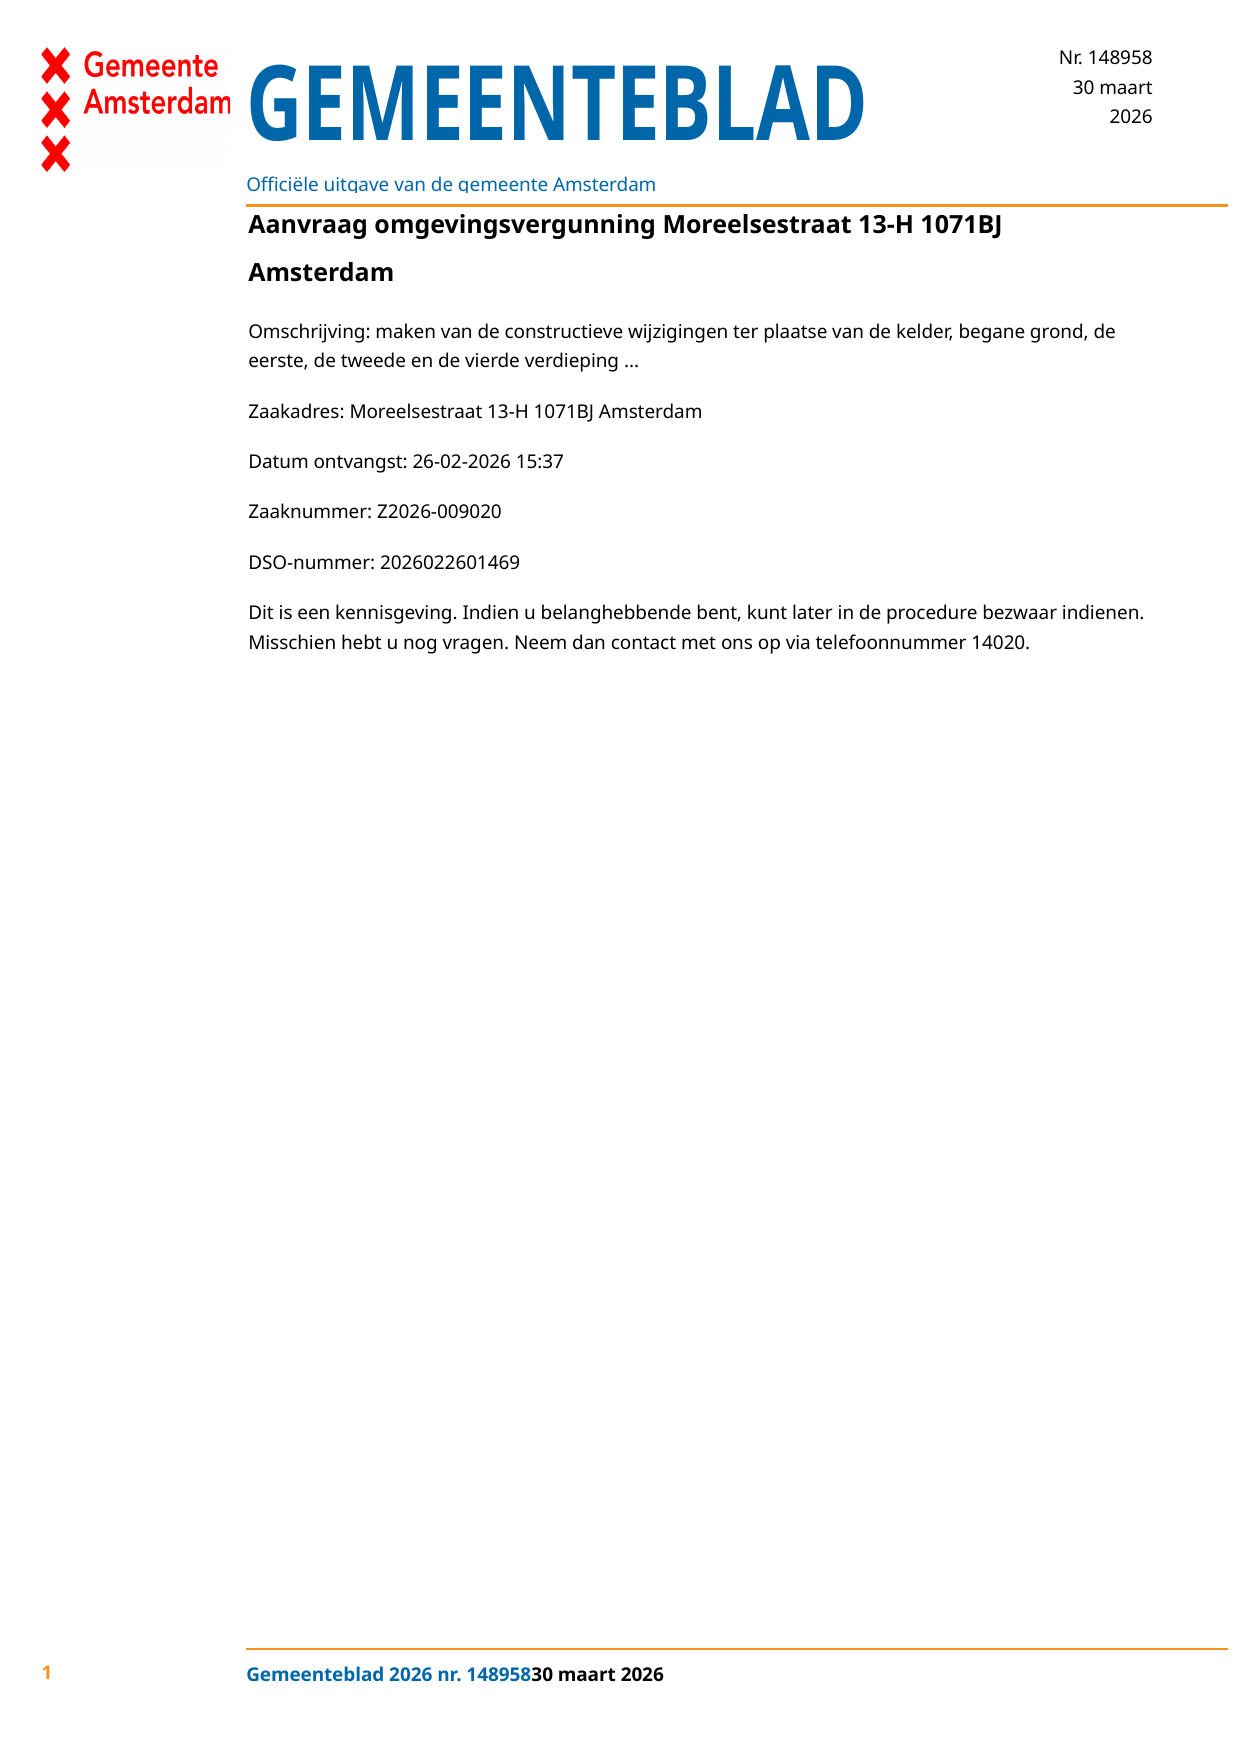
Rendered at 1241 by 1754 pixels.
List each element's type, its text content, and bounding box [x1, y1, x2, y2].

text Zaaknummer: Z2026-009020 [248, 499, 1152, 524]
text Zaakadres: Moreelsestraat 13-H 1071BJ Amsterdam [248, 398, 1152, 424]
text Datum ontvangst: 26-02-2026 15:37 [248, 448, 1152, 474]
text DSO-nummer: 2026022601469 [248, 549, 1152, 575]
picture [41, 47, 231, 172]
text Aanvraag omgevingsvergunning Moreelsestraat 13-H 1071BJ Amsterdam [248, 207, 1152, 288]
text Omschrijving: maken van de constructieve wijzigingen ter plaatse van de kelder, begane grond, de eerste, de tweede en de vierde verdieping ... [248, 318, 1152, 373]
text Dit is een kennisgeving. Indien u belanghebbende bent, kunt later in de procedure bezwaar indienen. Misschien hebt u nog vragen. Neem dan contact met ons op via telefoonnummer 14020. [248, 599, 1152, 655]
